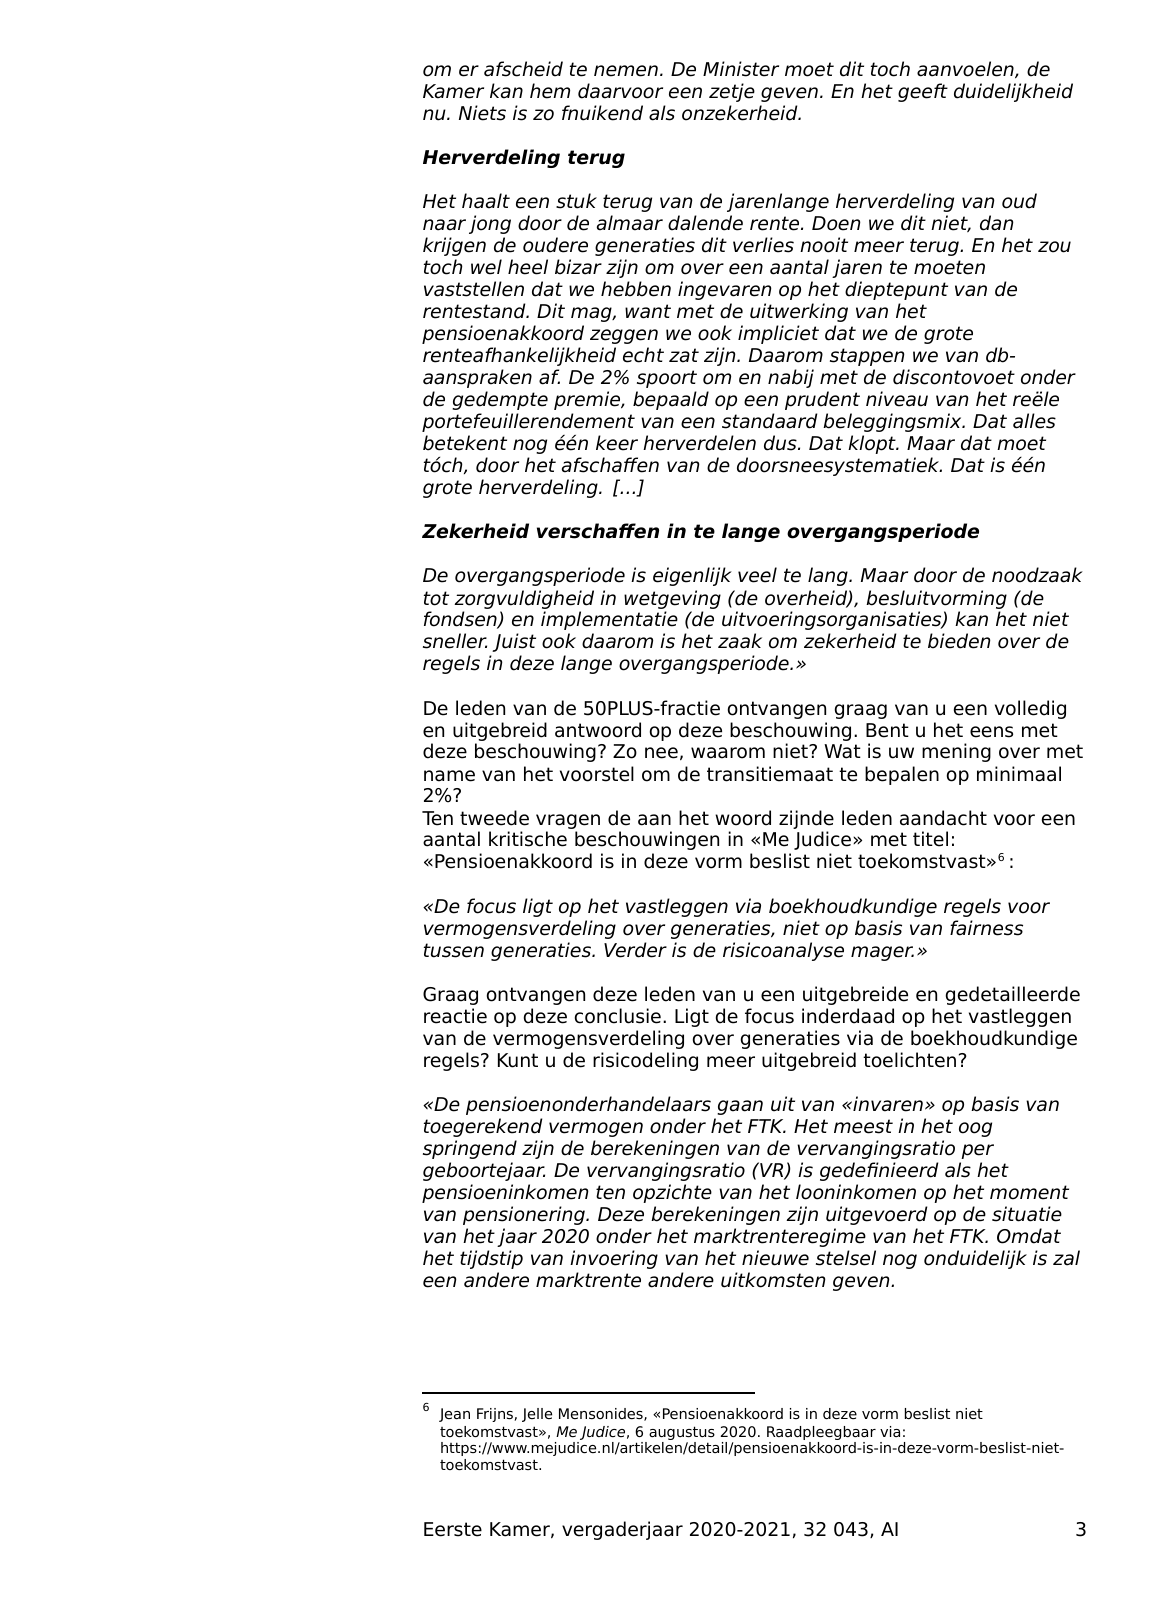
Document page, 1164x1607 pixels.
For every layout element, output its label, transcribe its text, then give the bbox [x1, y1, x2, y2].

text De leden van de 50PLUS-fractie ontvangen graag van u een volledig en uitgebreid antwoord op deze beschouwing. Bent u het eens met deze beschouwing? Zo nee, waarom niet? Wat is uw mening over met name van het voorstel om de transitiemaat te bepalen op minimaal 2%? [422, 697, 1087, 807]
text «De pensioenonderhandelaars gaan uit van «invaren» op basis van toegerekend vermogen onder het FTK. Het meest in het oog springend zijn de berekeningen van de vervangingsratio per geboortejaar. De vervangingsratio (VR) is gedefinieerd als het pensioeninkomen ten opzichte van het looninkomen op het moment van pensionering. Deze berekeningen zijn uitgevoerd op de situatie van het jaar 2020 onder het marktrenteregime van het FTK. Omdat het tijdstip van invoering van het nieuwe stelsel nog onduidelijk is zal een andere marktrente andere uitkomsten geven. [422, 1094, 1087, 1292]
text om er afscheid te nemen. De Minister moet dit toch aanvoelen, de Kamer kan hem daarvoor een zetje geven. En het geeft duidelijkheid nu. Niets is zo fnuikend als onzekerheid. [422, 59, 1087, 125]
text Het haalt een stuk terug van de jarenlange herverdeling van oud naar jong door de almaar dalende rente. Doen we dit niet, dan krijgen de oudere generaties dit verlies nooit meer terug. En het zou toch wel heel bizar zijn om over een aantal jaren te moeten vaststellen dat we hebben ingevaren op het dieptepunt van de rentestand. Dit mag, want met de uitwerking van het pensioenakkoord zeggen we ook impliciet dat we de grote renteafhankelijkheid echt zat zijn. Daarom stappen we van db-aanspraken af. De 2% spoort om en nabij met de discontovoet onder de gedempte premie, bepaald op een prudent niveau van het reële portefeuillerendement van een standaard beleggingsmix. Dat alles betekent nog één keer herverdelen dus. Dat klopt. Maar dat moet tóch, door het afschaffen van de doorsneesystematiek. Dat is één grote herverdeling. [...] [422, 191, 1087, 499]
subtitle Zekerheid verschaffen in te lange overgangsperiode [422, 521, 1087, 543]
subtitle Herverdeling terug [422, 147, 1087, 169]
text De overgangsperiode is eigenlijk veel te lang. Maar door de noodzaak tot zorgvuldigheid in wetgeving (de overheid), besluitvorming (de fondsen) en implementatie (de uitvoeringsorganisaties) kan het niet sneller. Juist ook daarom is het zaak om zekerheid te bieden over de regels in deze lange overgangsperiode.» [422, 565, 1087, 675]
text «De focus ligt op het vastleggen via boekhoudkundige regels voor vermogensverdeling over generaties, niet op basis van fairness tussen generaties. Verder is de risicoanalyse mager.» [422, 896, 1087, 961]
text Graag ontvangen deze leden van u een uitgebreide en gedetailleerde reactie op deze conclusie. Ligt de focus inderdaad op het vastleggen van de vermogensverdeling over generaties via de boekhoudkundige regels? Kunt u de risicodeling meer uitgebreid toelichten? [422, 984, 1087, 1072]
text Jean Frijns, Jelle Mensonides, «Pensioenakkoord is in deze vorm beslist niet toekomstvast», Me Judice, 6 augustus 2020. Raadpleegbaar via: https://www.mejudice.nl/artikelen/detail/pensioenakkoord-is-in-deze-vorm-beslist-niet-toekomstvast. [422, 1402, 1087, 1474]
text Ten tweede vragen de aan het woord zijnde leden aandacht voor een aantal kritische beschouwingen in «Me Judice» met titel: «Pensioenakkoord is in deze vorm beslist niet toekomstvast»: [422, 807, 1087, 873]
